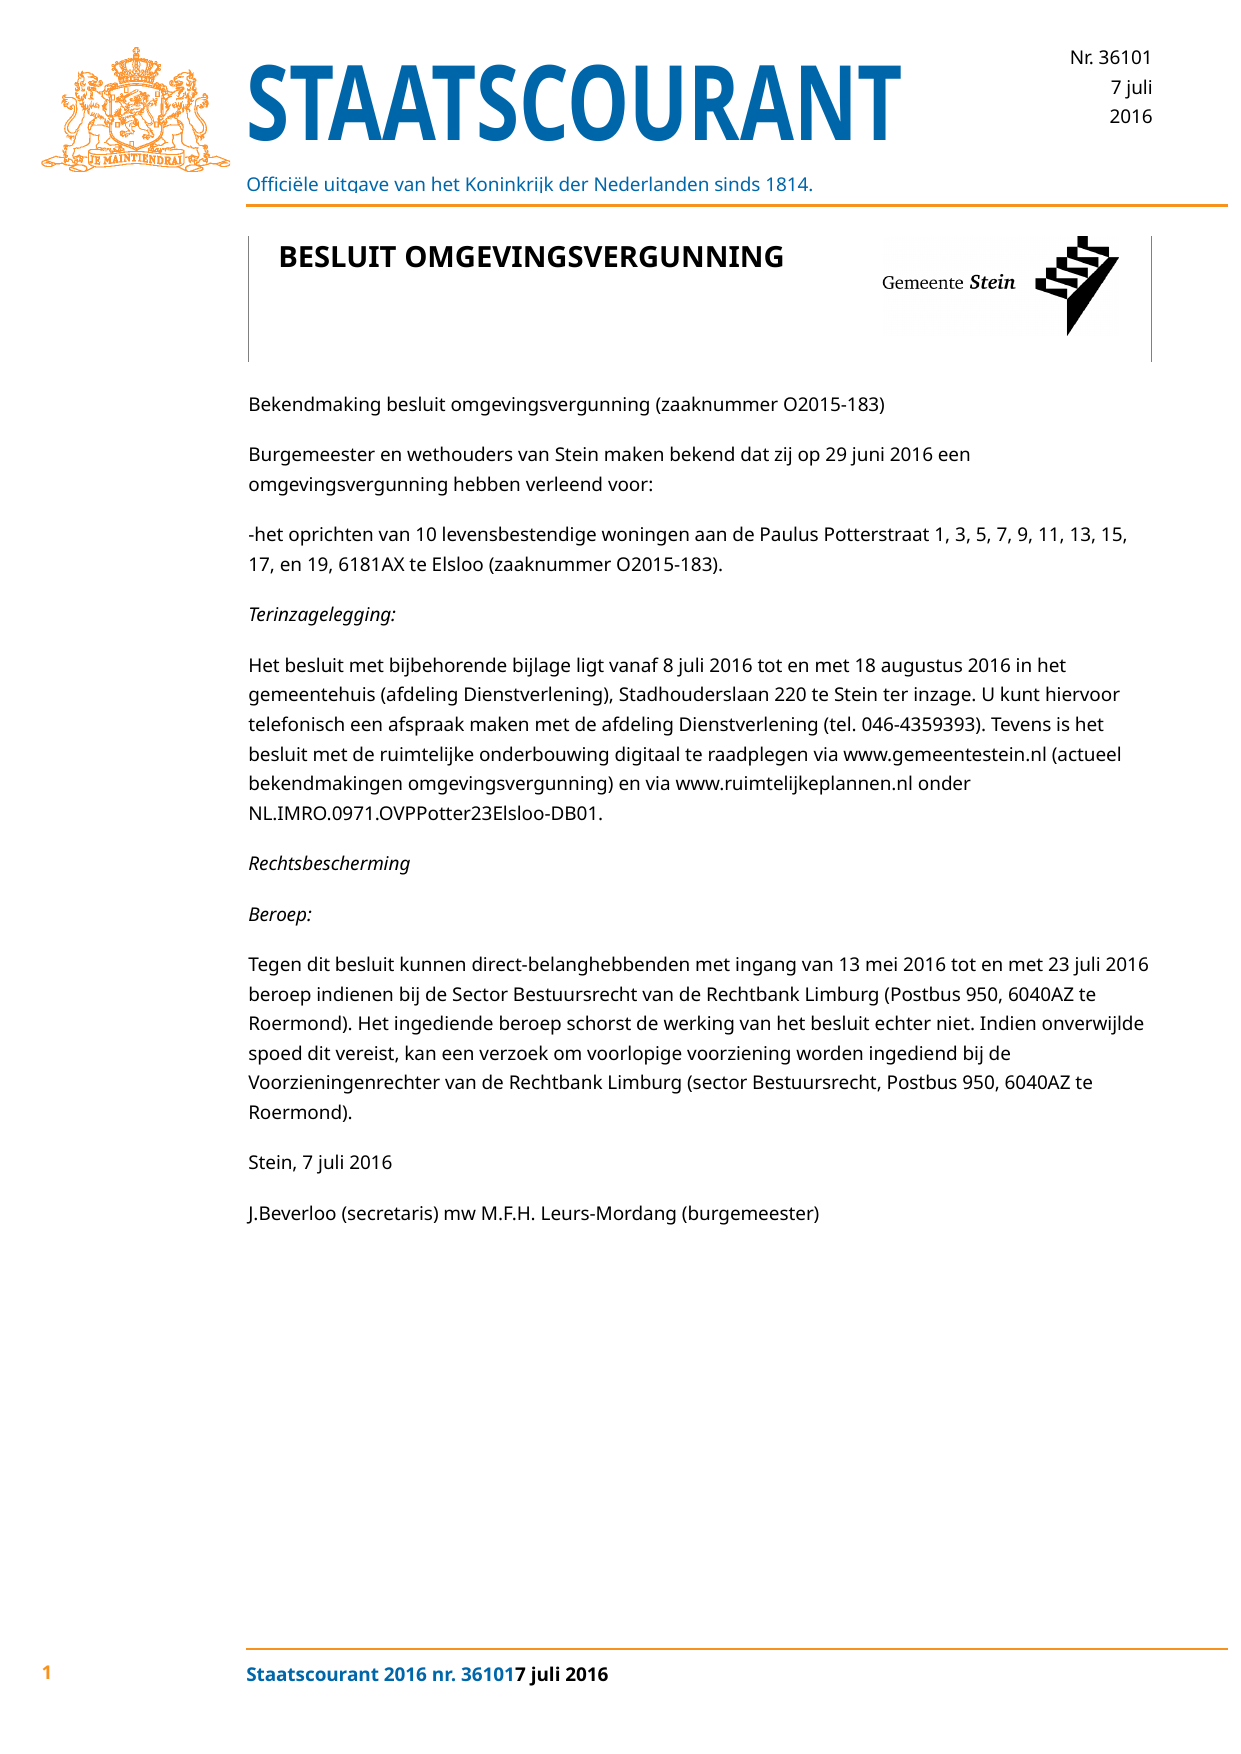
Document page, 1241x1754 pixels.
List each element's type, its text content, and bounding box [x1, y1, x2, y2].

text Rechtsbescherming [248, 850, 1152, 876]
text Bekendmaking besluit omgevingsvergunning (zaaknummer O2015-183) [248, 391, 1152, 417]
text Stein, 7 juli 2016 [248, 1149, 1152, 1175]
picture [882, 236, 1119, 336]
text Terinzagelegging: [248, 602, 1152, 627]
picture [41, 47, 231, 172]
text -het oprichten van 10 levensbestendige woningen aan de Paulus Potterstraat 1, 3, 5, 7, 9, 11, 13, 15, 17, en 19, 6181AX te Elsloo (zaaknummer O2015-183). [248, 522, 1152, 577]
table_header BESLUIT OMGEVINGSVERGUNNING [249, 236, 850, 362]
text Het besluit met bijbehorende bijlage ligt vanaf 8 juli 2016 tot en met 18 augustus 2016 in het gemeentehuis (afdeling Dienstverlening), Stadhouderslaan 220 te Stein ter inzage. U kunt hiervoor telefonisch een afspraak maken met de afdeling Dienstverlening (tel. 046-4359393). Tevens is het besluit met de ruimtelijke onderbouwing digitaal te raadplegen via www.gemeentestein.nl (actueel bekendmakingen omgevingsvergunning) en via www.ruimtelijkeplannen.nl onder NL.IMRO.0971.OVPPotter23Elsloo-DB01. [248, 652, 1152, 826]
text Beroep: [248, 901, 1152, 927]
text Burgemeester en wethouders van Stein maken bekend dat zij op 29 juni 2016 een omgevingsvergunning hebben verleend voor: [248, 442, 1152, 497]
text Tegen dit besluit kunnen direct-belanghebbenden met ingang van 13 mei 2016 tot en met 23 juli 2016 beroep indienen bij de Sector Bestuursrecht van de Rechtbank Limburg (Postbus 950, 6040AZ te Roermond). Het ingediende beroep schorst de werking van het besluit echter niet. Indien onverwijlde spoed dit vereist, kan een verzoek om voorlopige voorziening worden ingediend bij de Voorzieningenrechter van de Rechtbank Limburg (sector Bestuursrecht, Postbus 950, 6040AZ te Roermond). [248, 951, 1152, 1125]
table_header [850, 236, 1151, 362]
text J.Beverloo (secretaris) mw M.F.H. Leurs-Mordang (burgemeester) [248, 1200, 1152, 1226]
